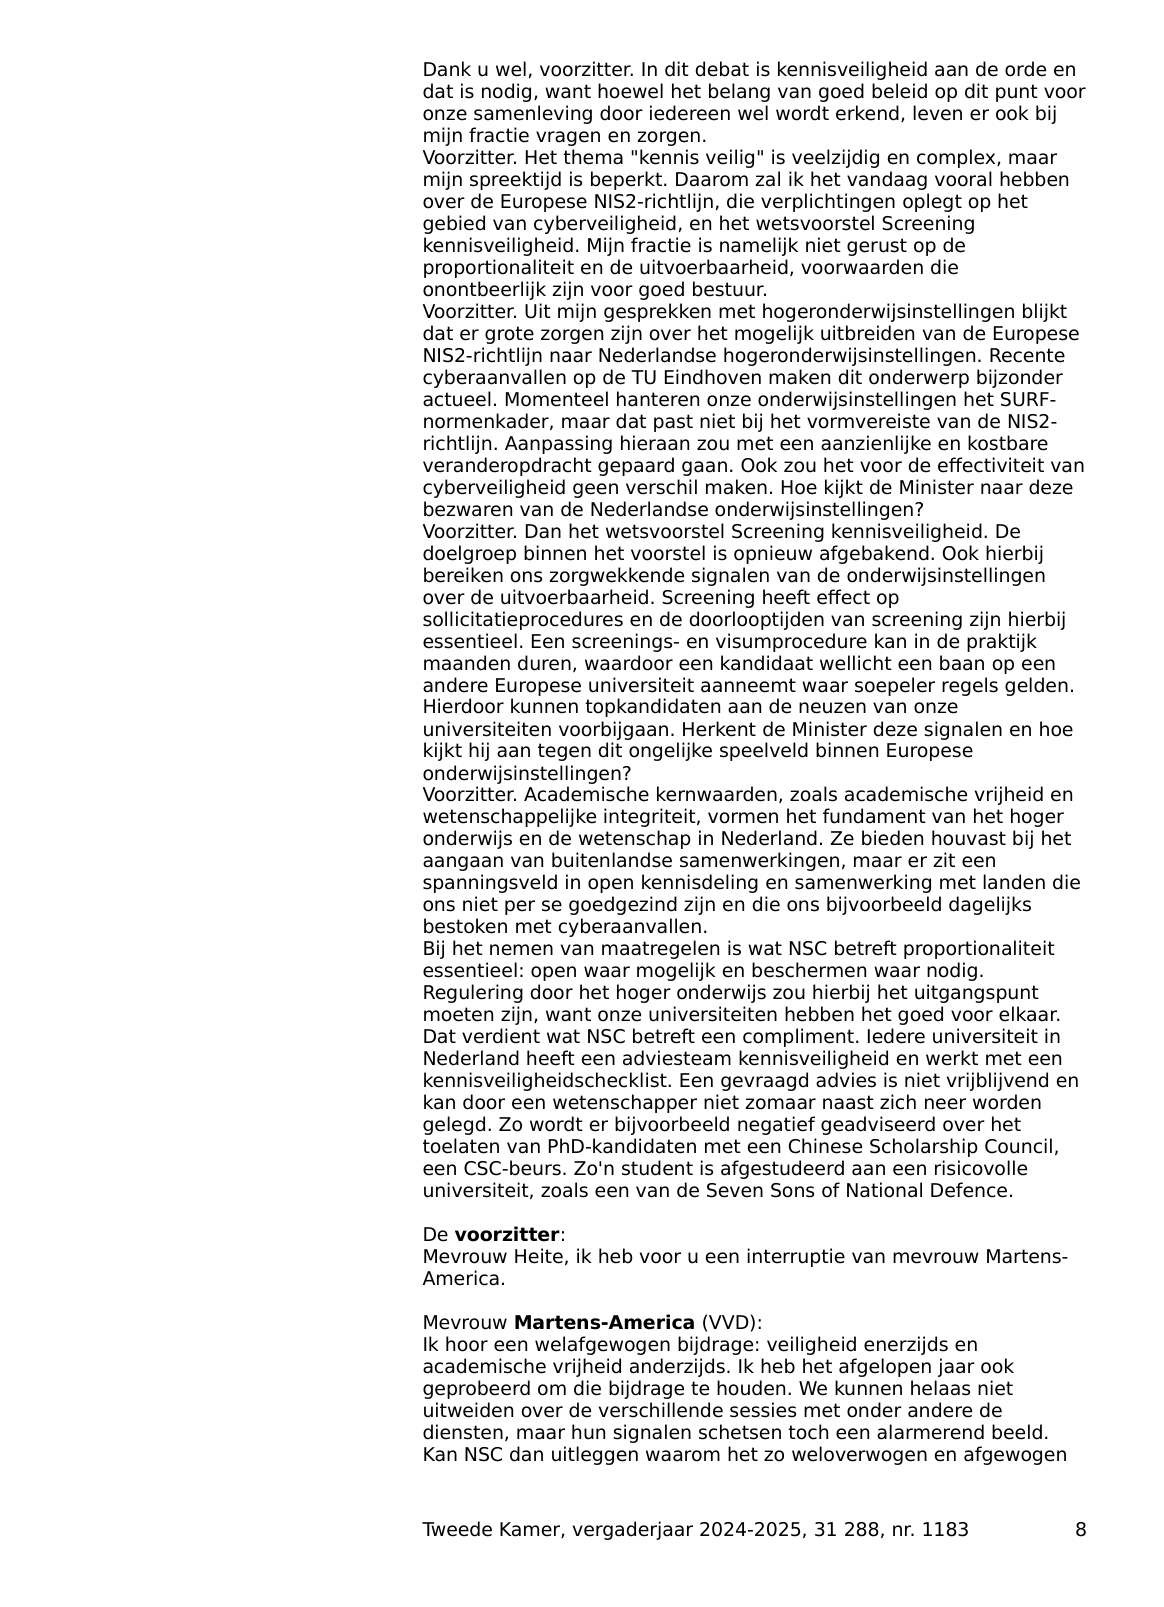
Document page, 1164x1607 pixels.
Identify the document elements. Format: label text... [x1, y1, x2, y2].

text Voorzitter. Het thema "kennis veilig" is veelzijdig en complex, maar mijn spreektijd is beperkt. Daarom zal ik het vandaag vooral hebben over de Europese NIS2-richtlijn, die verplichtingen oplegt op het gebied van cyberveiligheid, en het wetsvoorstel Screening kennisveiligheid. Mijn fractie is namelijk niet gerust op de proportionaliteit en de uitvoerbaarheid, voorwaarden die onontbeerlijk zijn voor goed bestuur. [422, 147, 1087, 301]
text Ik hoor een welafgewogen bijdrage: veiligheid enerzijds en academische vrijheid anderzijds. Ik heb het afgelopen jaar ook geprobeerd om die bijdrage te houden. We kunnen helaas niet uitweiden over de verschillende sessies met onder andere de diensten, maar hun signalen schetsen toch een alarmerend beeld. Kan NSC dan uitleggen waarom het zo weloverwogen en afgewogen [422, 1334, 1087, 1466]
text Mevrouw Heite, ik heb voor u een interruptie van mevrouw Martens-America. [422, 1246, 1087, 1290]
text Voorzitter. Uit mijn gesprekken met hogeronderwijsinstellingen blijkt dat er grote zorgen zijn over het mogelijk uitbreiden van de Europese NIS2-richtlijn naar Nederlandse hogeronderwijsinstellingen. Recente cyberaanvallen op de TU Eindhoven maken dit onderwerp bijzonder actueel. Momenteel hanteren onze onderwijsinstellingen het SURF-normenkader, maar dat past niet bij het vormvereiste van de NIS2-richtlijn. Aanpassing hieraan zou met een aanzienlijke en kostbare veranderopdracht gepaard gaan. Ook zou het voor de effectiviteit van cyberveiligheid geen verschil maken. Hoe kijkt de Minister naar deze bezwaren van de Nederlandse onderwijsinstellingen? [422, 301, 1087, 521]
text Mevrouw Martens-America (VVD): [422, 1312, 1087, 1334]
text Voorzitter. Dan het wetsvoorstel Screening kennisveiligheid. De doelgroep binnen het voorstel is opnieuw afgebakend. Ook hierbij bereiken ons zorgwekkende signalen van de onderwijsinstellingen over de uitvoerbaarheid. Screening heeft effect op sollicitatieprocedures en de doorlooptijden van screening zijn hierbij essentieel. Een screenings- en visumprocedure kan in de praktijk maanden duren, waardoor een kandidaat wellicht een baan op een andere Europese universiteit aanneemt waar soepeler regels gelden. Hierdoor kunnen topkandidaten aan de neuzen van onze universiteiten voorbijgaan. Herkent de Minister deze signalen en hoe kijkt hij aan tegen dit ongelijke speelveld binnen Europese onderwijsinstellingen? [422, 521, 1087, 784]
text Bij het nemen van maatregelen is wat NSC betreft proportionaliteit essentieel: open waar mogelijk en beschermen waar nodig. Regulering door het hoger onderwijs zou hierbij het uitgangspunt moeten zijn, want onze universiteiten hebben het goed voor elkaar. Dat verdient wat NSC betreft een compliment. Iedere universiteit in Nederland heeft een adviesteam kennisveiligheid en werkt met een kennisveiligheidschecklist. Een gevraagd advies is niet vrijblijvend en kan door een wetenschapper niet zomaar naast zich neer worden gelegd. Zo wordt er bijvoorbeeld negatief geadviseerd over het toelaten van PhD-kandidaten met een Chinese Scholarship Council, een CSC-beurs. Zo'n student is afgestudeerd aan een risicovolle universiteit, zoals een van de Seven Sons of National Defence. [422, 938, 1087, 1202]
text Voorzitter. Academische kernwaarden, zoals academische vrijheid en wetenschappelijke integriteit, vormen het fundament van het hoger onderwijs en de wetenschap in Nederland. Ze bieden houvast bij het aangaan van buitenlandse samenwerkingen, maar er zit een spanningsveld in open kennisdeling en samenwerking met landen die ons niet per se goedgezind zijn en die ons bijvoorbeeld dagelijks bestoken met cyberaanvallen. [422, 784, 1087, 938]
text De voorzitter: [422, 1224, 1087, 1246]
text Dank u wel, voorzitter. In dit debat is kennisveiligheid aan de orde en dat is nodig, want hoewel het belang van goed beleid op dit punt voor onze samenleving door iedereen wel wordt erkend, leven er ook bij mijn fractie vragen en zorgen. [422, 59, 1087, 147]
